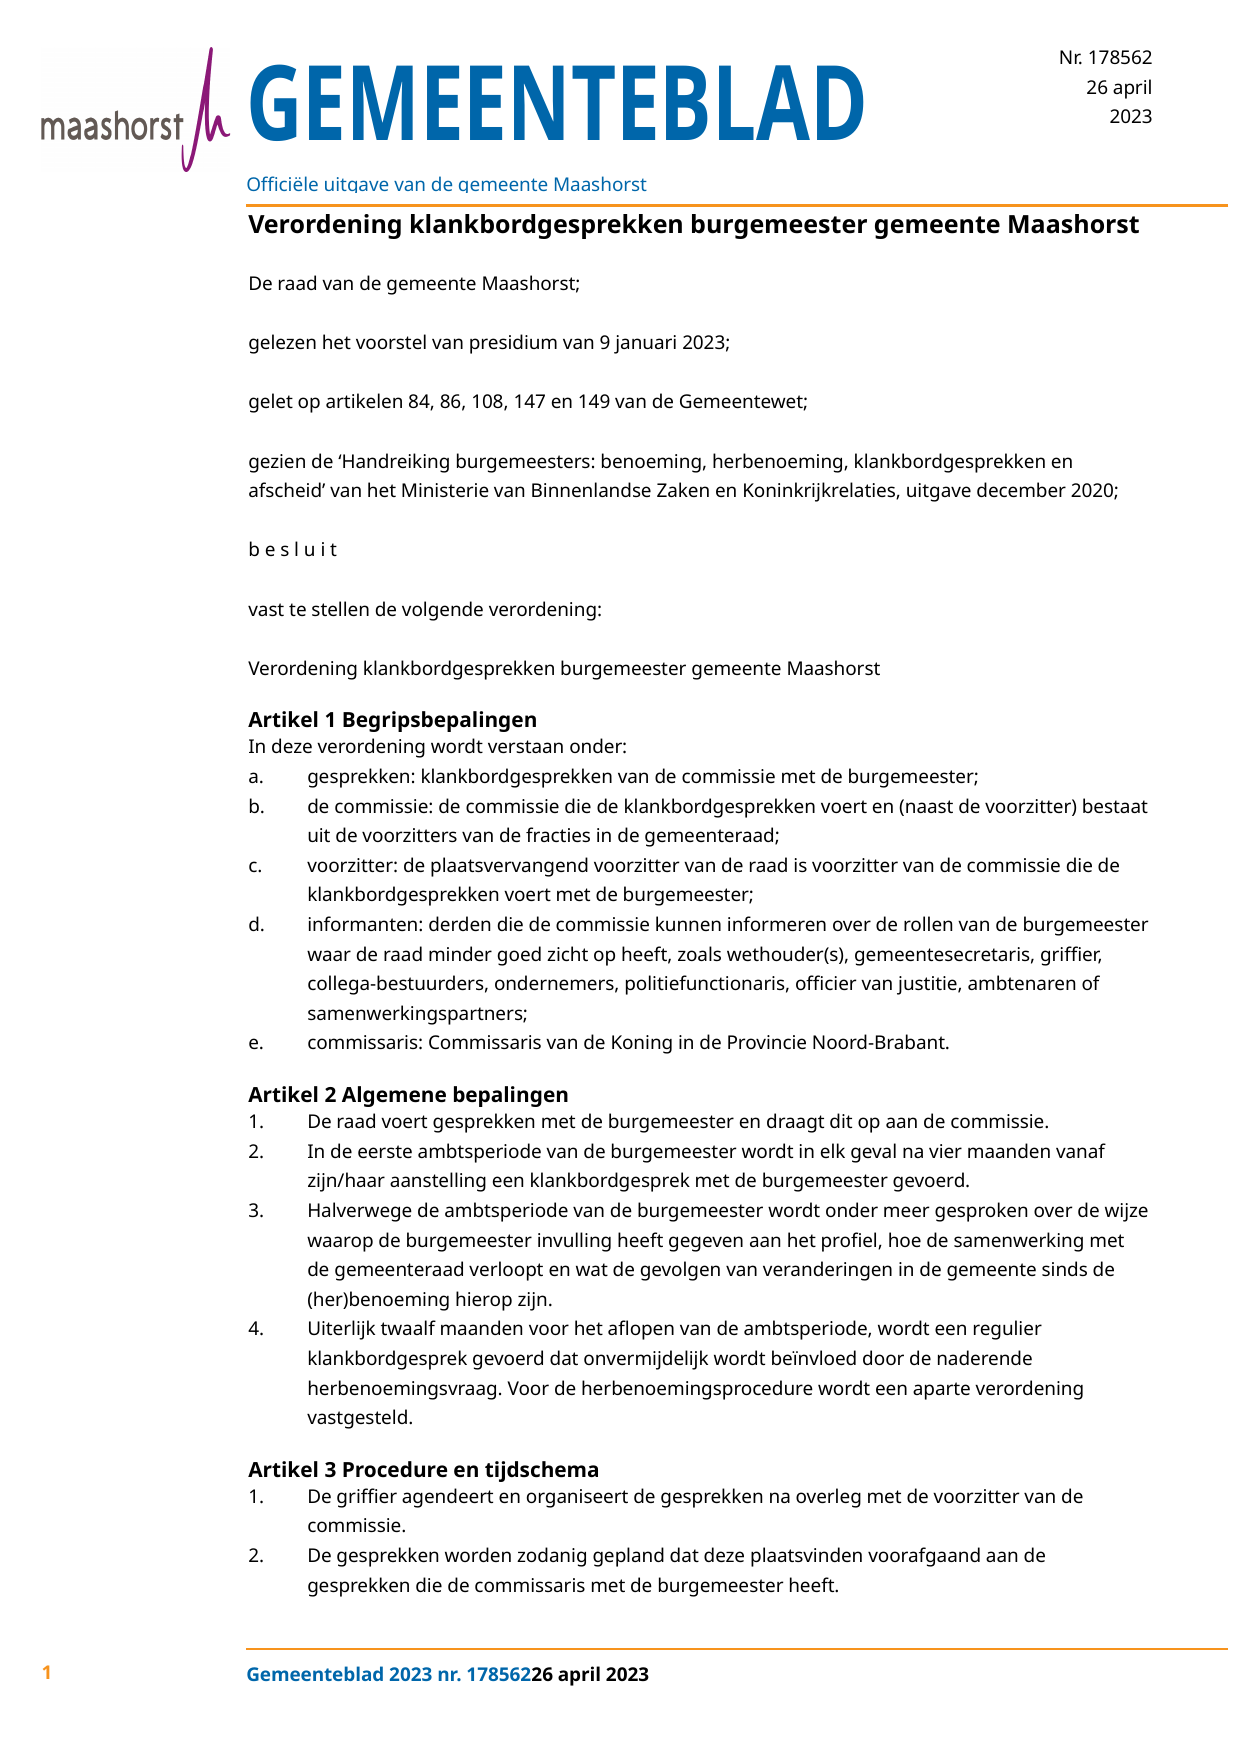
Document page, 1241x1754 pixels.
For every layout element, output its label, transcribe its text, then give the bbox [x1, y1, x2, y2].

list De gesprekken worden zodanig gepland dat deze plaatsvinden voorafgaand aan de gesprekken die de commissaris met de burgemeester heeft. [248, 1542, 1152, 1598]
list Halverwege de ambtsperiode van de burgemeester wordt onder meer gesproken over de wijze waarop de burgemeester invulling heeft gegeven aan het profiel, hoe de samenwerking met de gemeenteraad verloopt en wat de gevolgen van veranderingen in de gemeente sinds de (her)benoeming hierop zijn. [248, 1197, 1152, 1312]
list informanten: derden die de commissie kunnen informeren over de rollen van de burgemeester waar de raad minder goed zicht op heeft, zoals wethouder(s), gemeentesecretaris, griffier, collega-bestuurders, ondernemers, politiefunctionaris, officier van justitie, ambtenaren of samenwerkingspartners; [248, 911, 1152, 1026]
text gelet op artikelen 84, 86, 108, 147 en 149 van de Gemeentewet; [248, 389, 1152, 414]
text In deze verordening wordt verstaan onder: [248, 734, 1152, 759]
text Verordening klankbordgesprekken burgemeester gemeente Maashorst [248, 207, 1152, 241]
list voorzitter: de plaatsvervangend voorzitter van de raad is voorzitter van de commissie die de klankbordgesprekken voert met de burgemeester; [248, 852, 1152, 907]
list In de eerste ambtsperiode van de burgemeester wordt in elk geval na vier maanden vanaf zijn/haar aanstelling een klankbordgesprek met de burgemeester gevoerd. [248, 1138, 1152, 1193]
text Verordening klankbordgesprekken burgemeester gemeente Maashorst [248, 655, 1152, 681]
text gelezen het voorstel van presidium van 9 januari 2023; [248, 329, 1152, 355]
list gesprekken: klankbordgesprekken van de commissie met de burgemeester; [248, 763, 1152, 789]
text Artikel 3 Procedure en tijdschema [248, 1455, 1152, 1483]
text Artikel 1 Begripsbepalingen [248, 705, 1152, 734]
picture [41, 47, 231, 172]
text De raad van de gemeente Maashorst; [248, 270, 1152, 296]
list Uiterlijk twaalf maanden voor het aflopen van de ambtsperiode, wordt een regulier klankbordgesprek gevoerd dat onvermijdelijk wordt beïnvloed door de naderende herbenoemingsvraag. Voor de herbenoemingsprocedure wordt een aparte verordening vastgesteld. [248, 1316, 1152, 1430]
list commissaris: Commissaris van de Koning in de Provincie Noord-Brabant. [248, 1029, 1152, 1055]
list de commissie: de commissie die de klankbordgesprekken voert en (naast de voorzitter) bestaat uit de voorzitters van de fracties in de gemeenteraad; [248, 793, 1152, 848]
text b e s l u i t [248, 537, 1152, 562]
text vast te stellen de volgende verordening: [248, 596, 1152, 621]
text Artikel 2 Algemene bepalingen [248, 1080, 1152, 1108]
list De raad voert gesprekken met de burgemeester en draagt dit op aan de commissie. [248, 1108, 1152, 1134]
text gezien de ‘Handreiking burgemeesters: benoeming, herbenoeming, klankbordgesprekken en afscheid’ van het Ministerie van Binnenlandse Zaken en Koninkrijkrelaties, uitgave december 2020; [248, 448, 1152, 503]
list De griffier agendeert en organiseert de gesprekken na overleg met de voorzitter van de commissie. [248, 1483, 1152, 1538]
